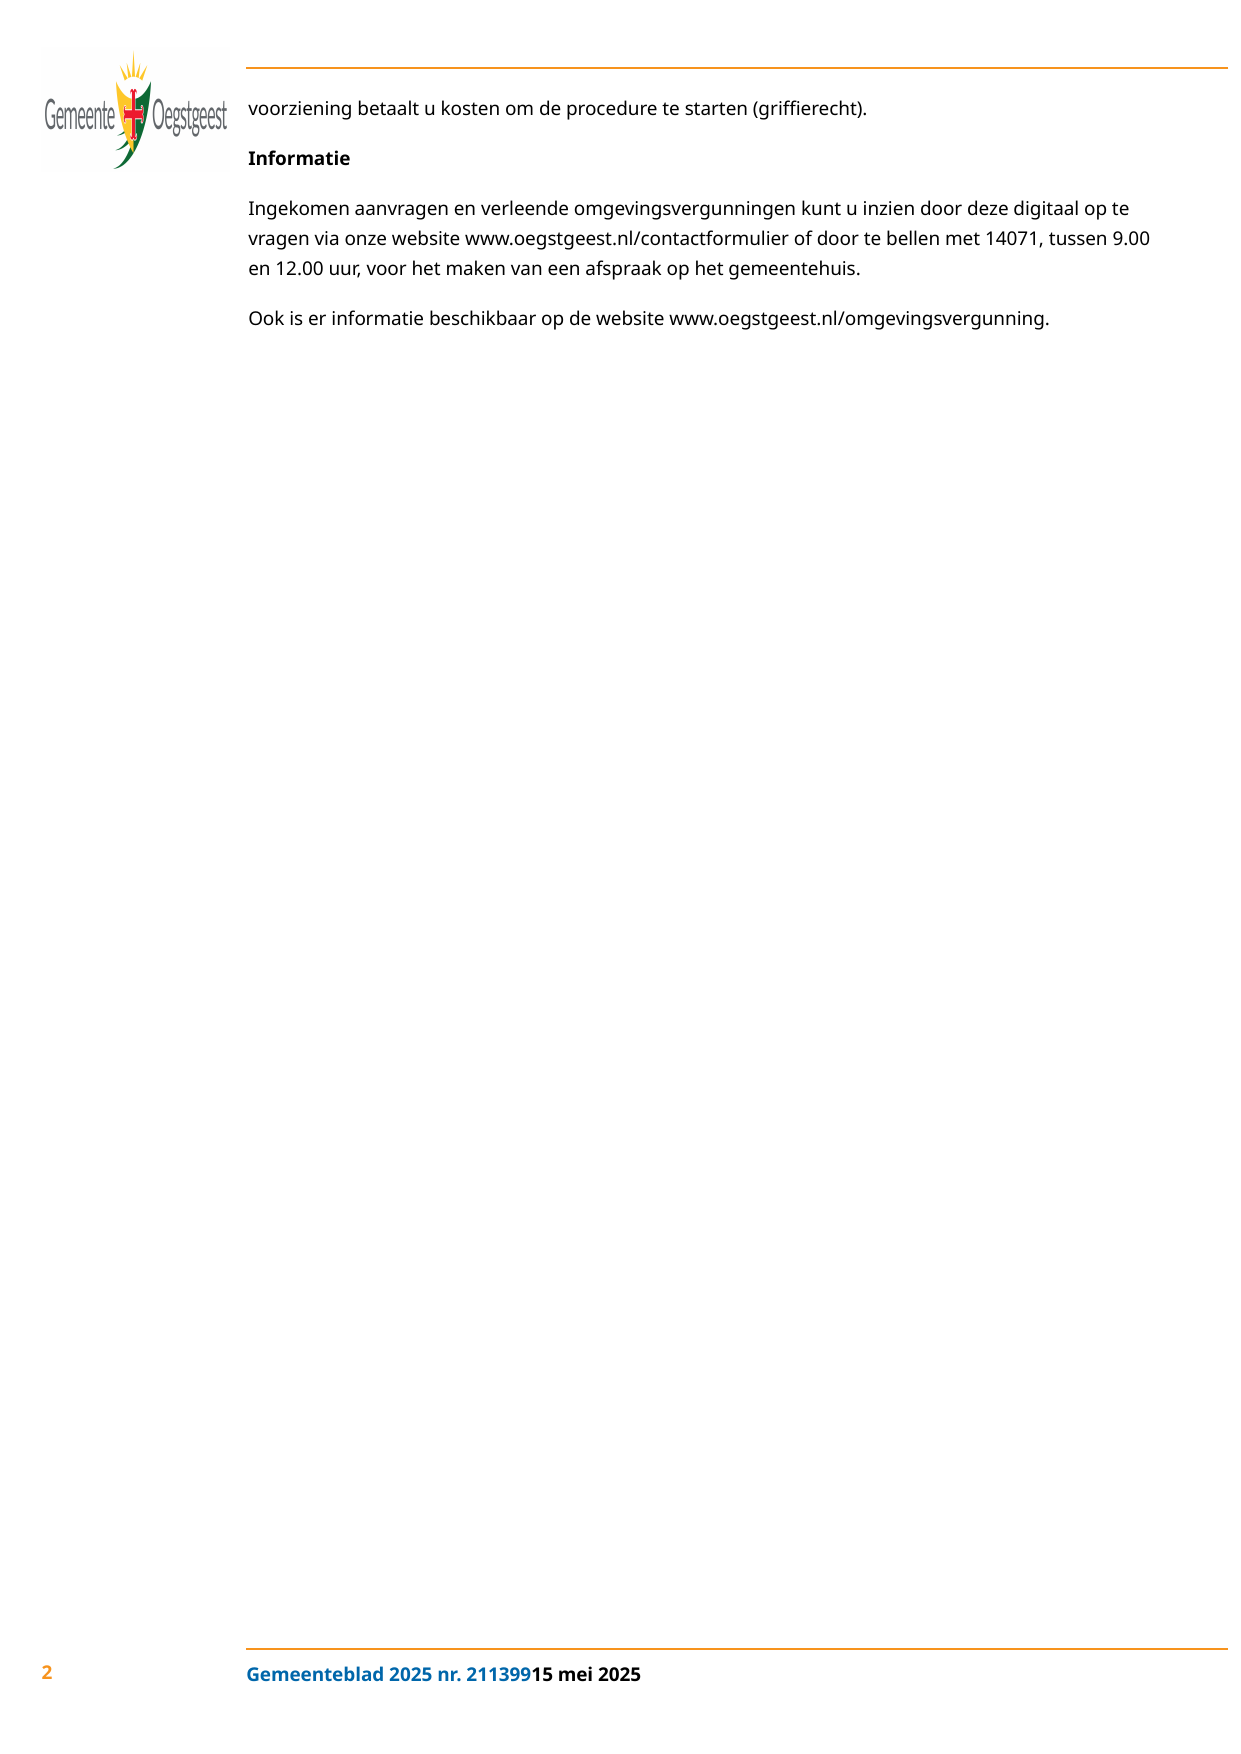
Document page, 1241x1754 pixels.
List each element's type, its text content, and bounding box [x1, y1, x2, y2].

text Ingekomen aanvragen en verleende omgevingsvergunningen kunt u inzien door deze digitaal op te vragen via onze website www.oegstgeest.nl/contactformulier of door te bellen met 14071, tussen 9.00 en 12.00 uur, voor het maken van een afspraak op het gemeentehuis. [248, 196, 1152, 281]
text Ook is er informatie beschikbaar op de website www.oegstgeest.nl/omgevingsvergunning. [248, 305, 1152, 331]
picture [41, 47, 231, 172]
text Informatie [248, 145, 1152, 171]
text voorziening betaalt u kosten om de procedure te starten (griffierecht). [248, 95, 1152, 121]
